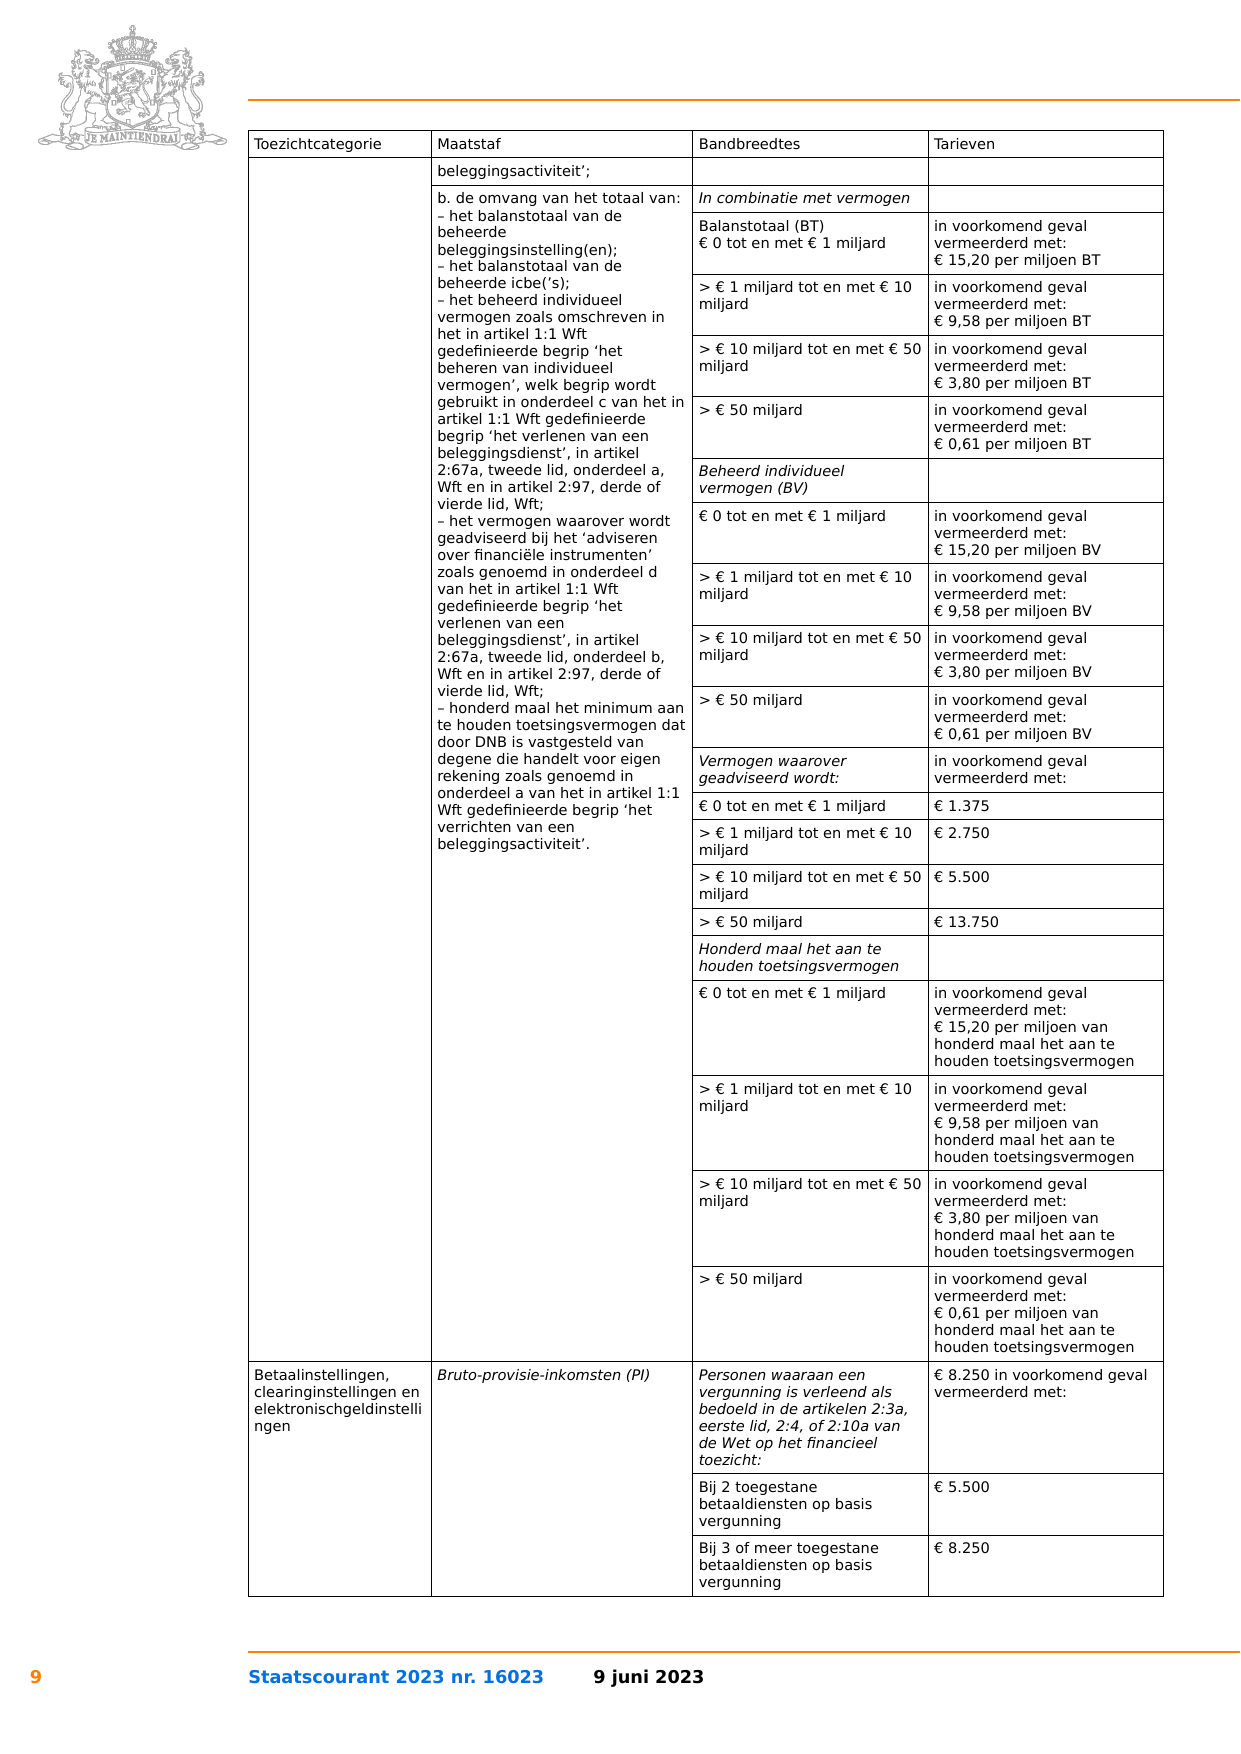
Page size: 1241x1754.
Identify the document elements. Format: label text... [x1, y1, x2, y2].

table_cell > € 10 miljard tot en met € 50 miljard [693, 1171, 928, 1266]
table_cell € 8.250 [929, 1536, 1163, 1596]
table_cell in voorkomend geval vermeerderd met: € 3,80 per miljoen BT [929, 336, 1163, 396]
table_cell Betaalinstellingen, clearinginstellingen en elektronischgeldinstellingen [249, 1362, 431, 1596]
table_cell [249, 1075, 431, 1170]
table_cell [929, 158, 1163, 185]
table_cell in voorkomend geval vermeerderd met: € 9,58 per miljoen BT [929, 275, 1163, 335]
table_cell [249, 792, 431, 819]
table_cell in voorkomend geval vermeerderd met: € 9,58 per miljoen BV [929, 564, 1163, 624]
table_cell € 0 tot en met € 1 miljard [693, 503, 928, 563]
table_cell € 2.750 [929, 820, 1163, 863]
table_cell [249, 1266, 431, 1361]
table_cell In combinatie met vermogen [693, 186, 928, 212]
table_cell [249, 212, 431, 273]
table_cell in voorkomend geval vermeerderd met: € 0,61 per miljoen BT [929, 397, 1163, 457]
table_cell [929, 186, 1163, 212]
table_cell in voorkomend geval vermeerderd met: € 9,58 per miljoen van honderd maal het aan te houden toetsingsvermogen [929, 1076, 1163, 1170]
table_cell > € 1 miljard tot en met € 10 miljard [693, 820, 928, 863]
table_header Bandbreedtes [693, 131, 928, 157]
table_cell > € 1 miljard tot en met € 10 miljard [693, 275, 928, 335]
table_header Maatstaf [432, 131, 692, 157]
table_cell Bij 2 toegestane betaaldiensten op basis vergunning [693, 1474, 928, 1534]
table_cell [249, 1170, 431, 1266]
table_cell € 13.750 [929, 909, 1163, 935]
table_cell Beheerd individueel vermogen (BV) [693, 459, 928, 502]
table_cell [249, 158, 431, 185]
table_cell > € 10 miljard tot en met € 50 miljard [693, 336, 928, 396]
table_cell Vermogen waarover geadviseerd wordt: [693, 748, 928, 792]
table_cell > € 50 miljard [693, 687, 928, 747]
table_cell > € 1 miljard tot en met € 10 miljard [693, 1076, 928, 1170]
table_cell € 5.500 [929, 1474, 1163, 1534]
table_cell > € 50 miljard [693, 909, 928, 935]
table_cell [249, 625, 431, 686]
table_cell [249, 686, 431, 747]
table_cell b. de omvang van het totaal van: – het balanstotaal van de beheerde beleggingsinstelling(en); – het balanstotaal van de beheerde icbe(’s); – het beheerd individueel vermogen zoals omschreven in het in artikel 1:1 Wft gedefinieerde begrip ‘het beheren van individueel vermogen’, welk begrip wordt gebruikt in onderdeel c van het in artikel 1:1 Wft gedefinieerde begrip ‘het verlenen van een beleggingsdienst’, in artikel 2:67a, tweede lid, onderdeel a, Wft en in artikel 2:97, derde of vierde lid, Wft; – het vermogen waarover wordt geadviseerd bij het ‘adviseren over financiële instrumenten’ zoals genoemd in onderdeel d van het in artikel 1:1 Wft gedefinieerde begrip ‘het verlenen van een beleggingsdienst’, in artikel 2:67a, tweede lid, onderdeel b, Wft en in artikel 2:97, derde of vierde lid, Wft; – honderd maal het minimum aan te houden toetsingsvermogen dat door DNB is vastgesteld van degene die handelt voor eigen rekening zoals genoemd in onderdeel a van het in artikel 1:1 Wft gedefinieerde begrip ‘het verrichten van een beleggingsactiviteit’. [432, 186, 692, 1361]
table_cell [249, 864, 431, 908]
table_cell [249, 747, 431, 792]
table_cell [929, 936, 1163, 979]
table_cell beleggingsactiviteit’; [432, 158, 692, 185]
table_cell Bruto-provisie-inkomsten (PI) [432, 1362, 692, 1596]
table_cell Personen waaraan een vergunning is verleend als bedoeld in de artikelen 2:3a, eerste lid, 2:4, of 2:10a van de Wet op het financieel toezicht: [693, 1362, 928, 1473]
table_cell in voorkomend geval vermeerderd met: € 3,80 per miljoen van honderd maal het aan te houden toetsingsvermogen [929, 1171, 1163, 1266]
table_cell € 0 tot en met € 1 miljard [693, 793, 928, 819]
table_cell > € 10 miljard tot en met € 50 miljard [693, 865, 928, 908]
table_cell € 8.250 in voorkomend geval vermeerderd met: [929, 1362, 1163, 1473]
table_cell Bij 3 of meer toegestane betaaldiensten op basis vergunning [693, 1536, 928, 1596]
table_cell € 1.375 [929, 793, 1163, 819]
table_cell in voorkomend geval vermeerderd met: € 0,61 per miljoen BV [929, 687, 1163, 747]
table_header Toezichtcategorie [249, 131, 431, 157]
picture [38, 25, 227, 150]
table_cell [693, 158, 928, 185]
table_cell in voorkomend geval vermeerderd met: € 3,80 per miljoen BV [929, 626, 1163, 686]
table_cell Honderd maal het aan te houden toetsingsvermogen [693, 936, 928, 979]
table_cell in voorkomend geval vermeerderd met: € 15,20 per miljoen van honderd maal het aan te houden toetsingsvermogen [929, 981, 1163, 1075]
table_cell € 0 tot en met € 1 miljard [693, 981, 928, 1075]
table_cell [249, 502, 431, 563]
table_cell [249, 274, 431, 335]
table_cell [249, 935, 431, 979]
table_header Tarieven [929, 131, 1163, 157]
table_cell [929, 459, 1163, 502]
table_cell [249, 335, 431, 396]
table_cell [249, 563, 431, 624]
table_cell Balanstotaal (BT) € 0 tot en met € 1 miljard [693, 213, 928, 273]
table_cell [249, 980, 431, 1075]
table_cell > € 10 miljard tot en met € 50 miljard [693, 626, 928, 686]
table_cell > € 50 miljard [693, 397, 928, 457]
table_cell in voorkomend geval vermeerderd met: € 15,20 per miljoen BT [929, 213, 1163, 273]
table_cell in voorkomend geval vermeerderd met: € 15,20 per miljoen BV [929, 503, 1163, 563]
table_cell [249, 396, 431, 457]
table_cell [249, 458, 431, 502]
table_cell [249, 908, 431, 935]
table_cell [249, 185, 431, 212]
table_cell € 5.500 [929, 865, 1163, 908]
table_cell > € 1 miljard tot en met € 10 miljard [693, 564, 928, 624]
table_cell > € 50 miljard [693, 1267, 928, 1361]
table_cell [249, 819, 431, 863]
table_cell in voorkomend geval vermeerderd met: [929, 748, 1163, 792]
table_cell in voorkomend geval vermeerderd met: € 0,61 per miljoen van honderd maal het aan te houden toetsingsvermogen [929, 1267, 1163, 1361]
